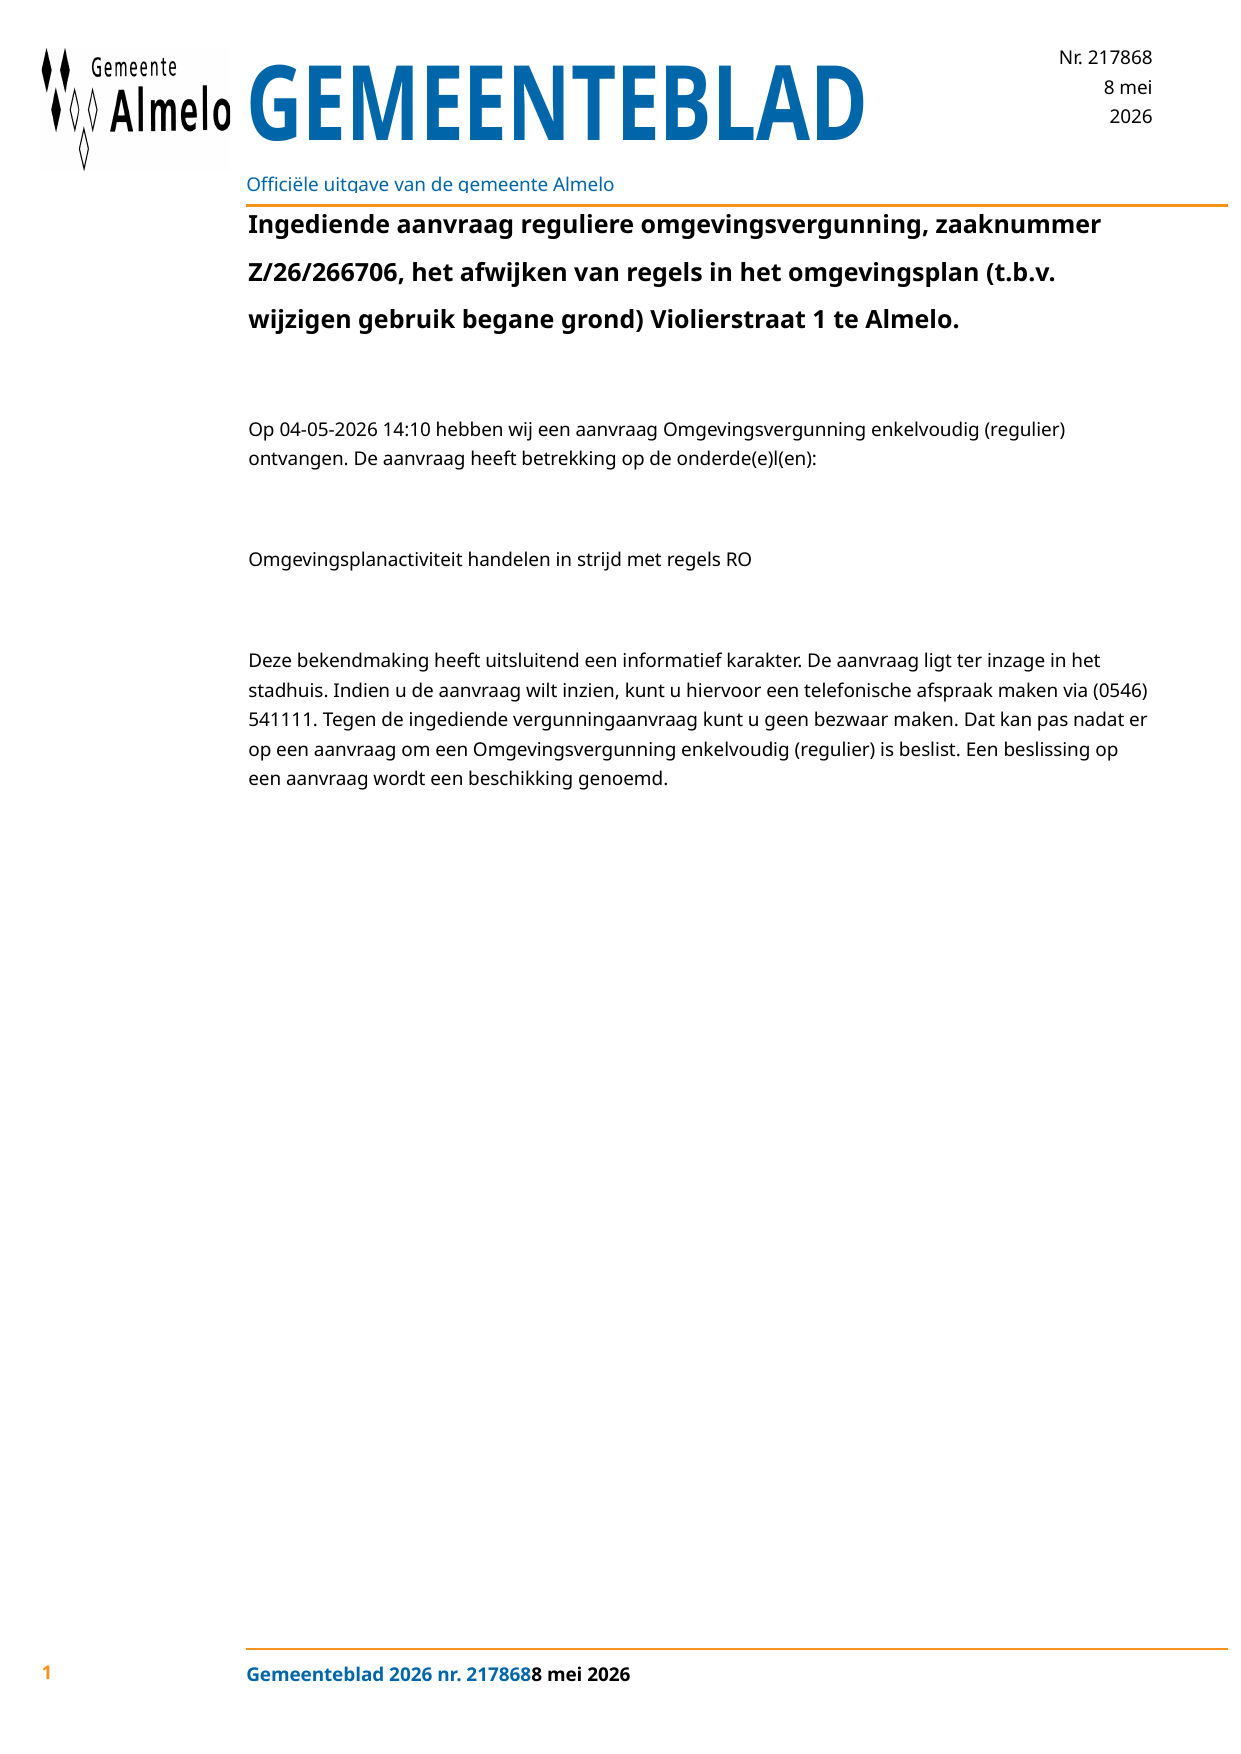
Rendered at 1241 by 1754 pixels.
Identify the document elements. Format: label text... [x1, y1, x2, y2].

text Op 04-05-2026 14:10 hebben wij een aanvraag Omgevingsvergunning enkelvoudig (regulier) ontvangen. De aanvraag heeft betrekking op de onderde(e)l(en): [248, 416, 1152, 471]
text Deze bekendmaking heeft uitsluitend een informatief karakter. De aanvraag ligt ter inzage in het stadhuis. Indien u de aanvraag wilt inzien, kunt u hiervoor een telefonische afspraak maken via (0546) 541111. Tegen de ingediende vergunningaanvraag kunt u geen bezwaar maken. Dat kan pas nadat er op een aanvraag om een Omgevingsvergunning enkelvoudig (regulier) is beslist. Een beslissing op een aanvraag wordt een beschikking genoemd. [248, 647, 1152, 791]
text Ingediende aanvraag reguliere omgevingsvergunning, zaaknummer Z/26/266706, het afwijken van regels in het omgevingsplan (t.b.v. wijzigen gebruik begane grond) Violierstraat 1 te Almelo. [248, 207, 1152, 336]
picture [41, 47, 231, 172]
text Omgevingsplanactiviteit handelen in strijd met regels RO [248, 546, 1152, 572]
